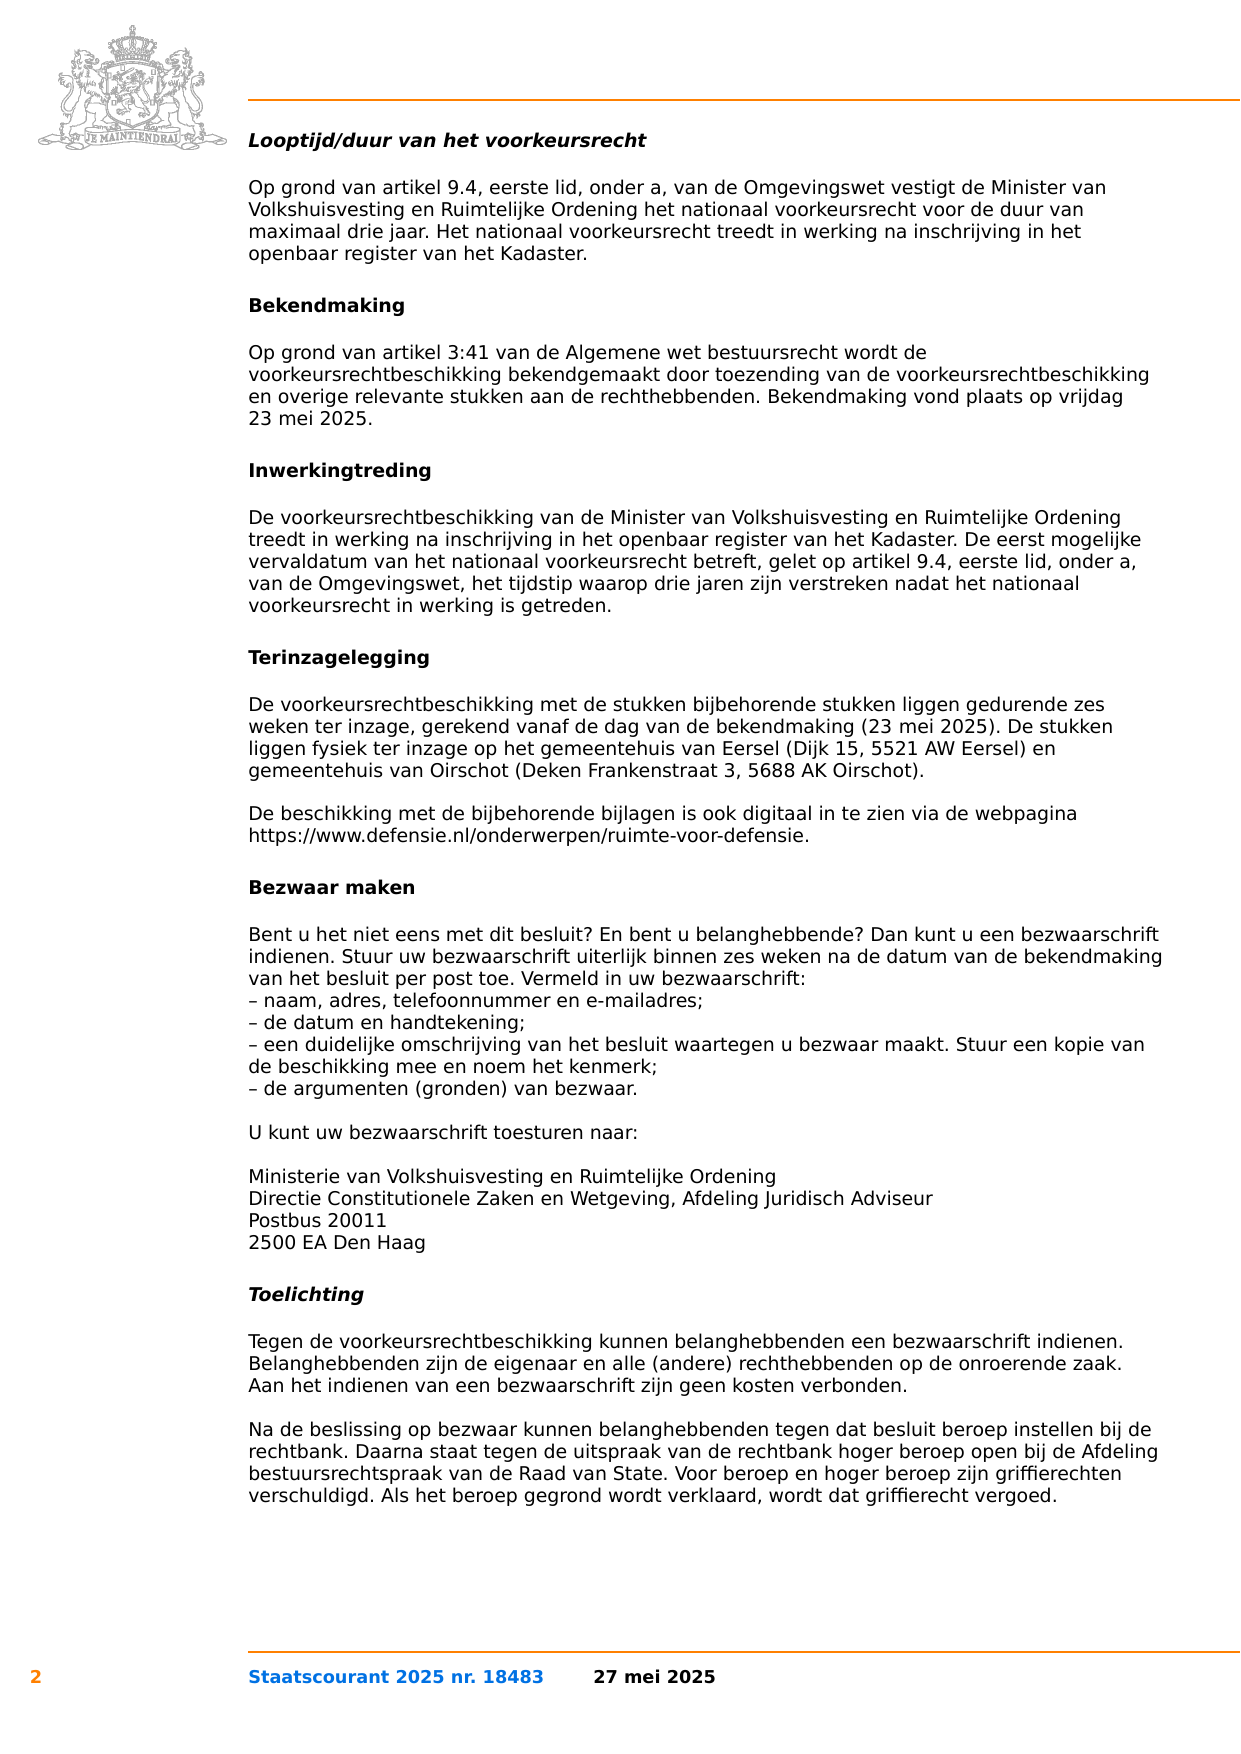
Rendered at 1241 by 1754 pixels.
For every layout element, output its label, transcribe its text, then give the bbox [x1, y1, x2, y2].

text De voorkeursrechtbeschikking met de stukken bijbehorende stukken liggen gedurende zes weken ter inzage, gerekend vanaf de dag van de bekendmaking (23 mei 2025). De stukken liggen fysiek ter inzage op het gemeentehuis van Eersel (Dijk 15, 5521 AW Eersel) en gemeentehuis van Oirschot (Deken Frankenstraat 3, 5688 AK Oirschot). [248, 693, 1163, 781]
text – een duidelijke omschrijving van het besluit waartegen u bezwaar maakt. Stuur een kopie van de beschikking mee en noem het kenmerk; [248, 1034, 1163, 1078]
text De voorkeursrechtbeschikking van de Minister van Volkshuisvesting en Ruimtelijke Ordening treedt in werking na inschrijving in het openbaar register van het Kadaster. De eerst mogelijke vervaldatum van het nationaal voorkeursrecht betreft, gelet op artikel 9.4, eerste lid, onder a, van de Omgevingswet, het tijdstip waarop drie jaren zijn verstreken nadat het nationaal voorkeursrecht in werking is getreden. [248, 507, 1163, 617]
subtitle Terinzagelegging [248, 647, 1163, 668]
subtitle Inwerkingtreding [248, 460, 1163, 482]
text Tegen de voorkeursrechtbeschikking kunnen belanghebbenden een bezwaarschrift indienen. Belanghebbenden zijn de eigenaar en alle (andere) rechthebbenden op de onroerende zaak. Aan het indienen van een bezwaarschrift zijn geen kosten verbonden. [248, 1331, 1163, 1397]
text De beschikking met de bijbehorende bijlagen is ook digitaal in te zien via de webpagina https://www.defensie.nl/onderwerpen/ruimte-voor-defensie. [248, 803, 1163, 847]
subtitle Toelichting [248, 1284, 1163, 1306]
text Op grond van artikel 9.4, eerste lid, onder a, van de Omgevingswet vestigt de Minister van Volkshuisvesting en Ruimtelijke Ordening het nationaal voorkeursrecht voor de duur van maximaal drie jaar. Het nationaal voorkeursrecht treedt in werking na inschrijving in het openbaar register van het Kadaster. [248, 177, 1163, 265]
subtitle Looptijd/duur van het voorkeursrecht [248, 130, 1163, 152]
picture [38, 25, 227, 150]
subtitle Bezwaar maken [248, 877, 1163, 899]
text Na de beslissing op bezwaar kunnen belanghebbenden tegen dat besluit beroep instellen bij de rechtbank. Daarna staat tegen de uitspraak van de rechtbank hoger beroep open bij de Afdeling bestuursrechtspraak van de Raad van State. Voor beroep en hoger beroep zijn griffierechten verschuldigd. Als het beroep gegrond wordt verklaard, wordt dat griffierecht vergoed. [248, 1418, 1163, 1506]
text – de datum en handtekening; [248, 1012, 1163, 1034]
text – naam, adres, telefoonnummer en e-mailadres; [248, 990, 1163, 1012]
text Op grond van artikel 3:41 van de Algemene wet bestuursrecht wordt de voorkeursrechtbeschikking bekendgemaakt door toezending van de voorkeursrechtbeschikking en overige relevante stukken aan de rechthebbenden. Bekendmaking vond plaats op vrijdag 23 mei 2025. [248, 342, 1163, 430]
text Directie Constitutionele Zaken en Wetgeving, Afdeling Juridisch Adviseur [248, 1188, 1163, 1210]
text Bent u het niet eens met dit besluit? En bent u belanghebbende? Dan kunt u een bezwaarschrift indienen. Stuur uw bezwaarschrift uiterlijk binnen zes weken na de datum van de bekendmaking van het besluit per post toe. Vermeld in uw bezwaarschrift: [248, 924, 1163, 990]
text Postbus 20011 [248, 1210, 1163, 1232]
text Ministerie van Volkshuisvesting en Ruimtelijke Ordening [248, 1166, 1163, 1188]
text U kunt uw bezwaarschrift toesturen naar: [248, 1122, 1163, 1144]
subtitle Bekendmaking [248, 295, 1163, 317]
text – de argumenten (gronden) van bezwaar. [248, 1078, 1163, 1100]
text 2500 EA Den Haag [248, 1232, 1163, 1254]
